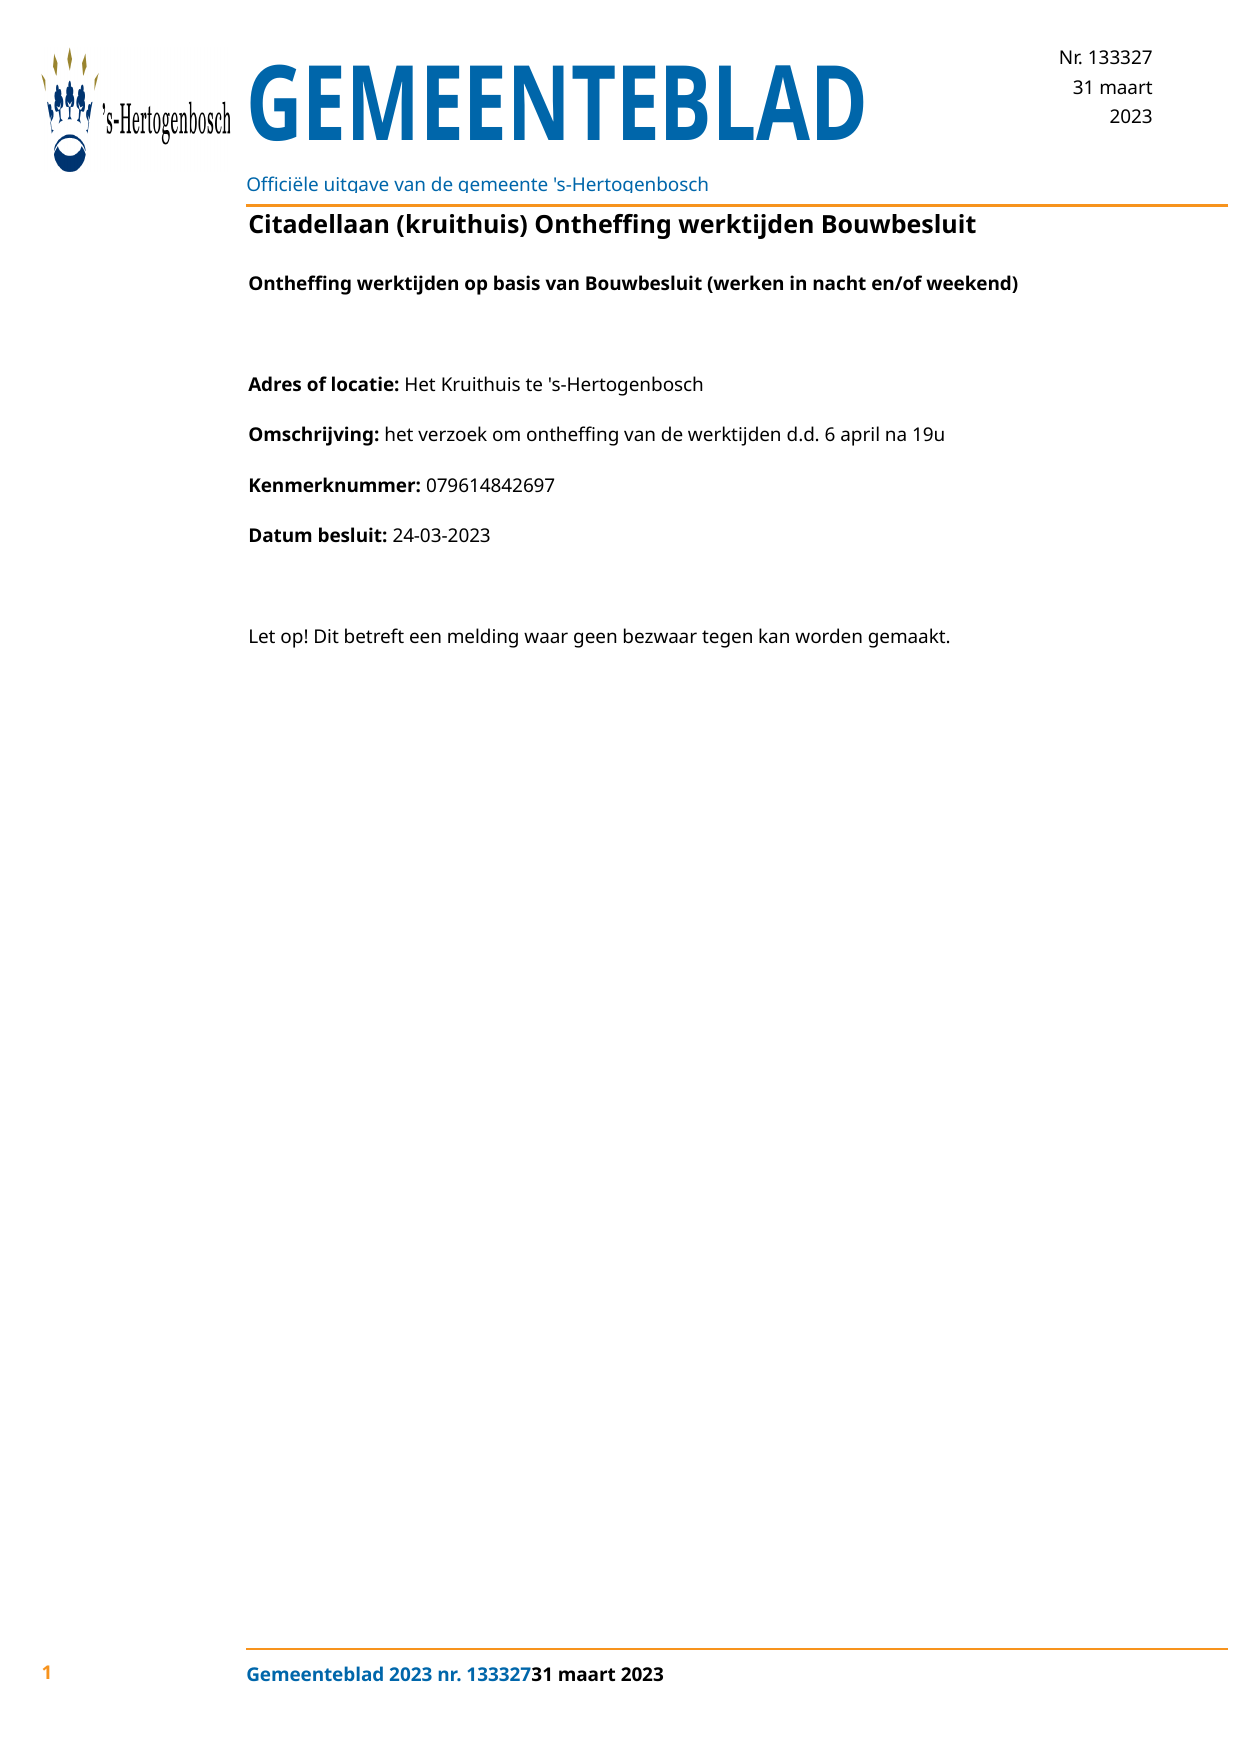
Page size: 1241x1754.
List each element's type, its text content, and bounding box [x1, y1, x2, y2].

text Omschrijving: het verzoek om ontheffing van de werktijden d.d. 6 april na 19u [248, 422, 1152, 447]
text Datum besluit: 24-03-2023 [248, 522, 1152, 548]
text Let op! Dit betreft een melding waar geen bezwaar tegen kan worden gemaakt. [248, 623, 1152, 649]
picture [41, 47, 231, 172]
text Ontheffing werktijden op basis van Bouwbesluit (werken in nacht en/of weekend) [248, 270, 1152, 296]
text Adres of locatie: Het Kruithuis te 's-Hertogenbosch [248, 371, 1152, 397]
text Citadellaan (kruithuis) Ontheffing werktijden Bouwbesluit [248, 207, 1152, 241]
text Kenmerknummer: 079614842697 [248, 472, 1152, 498]
